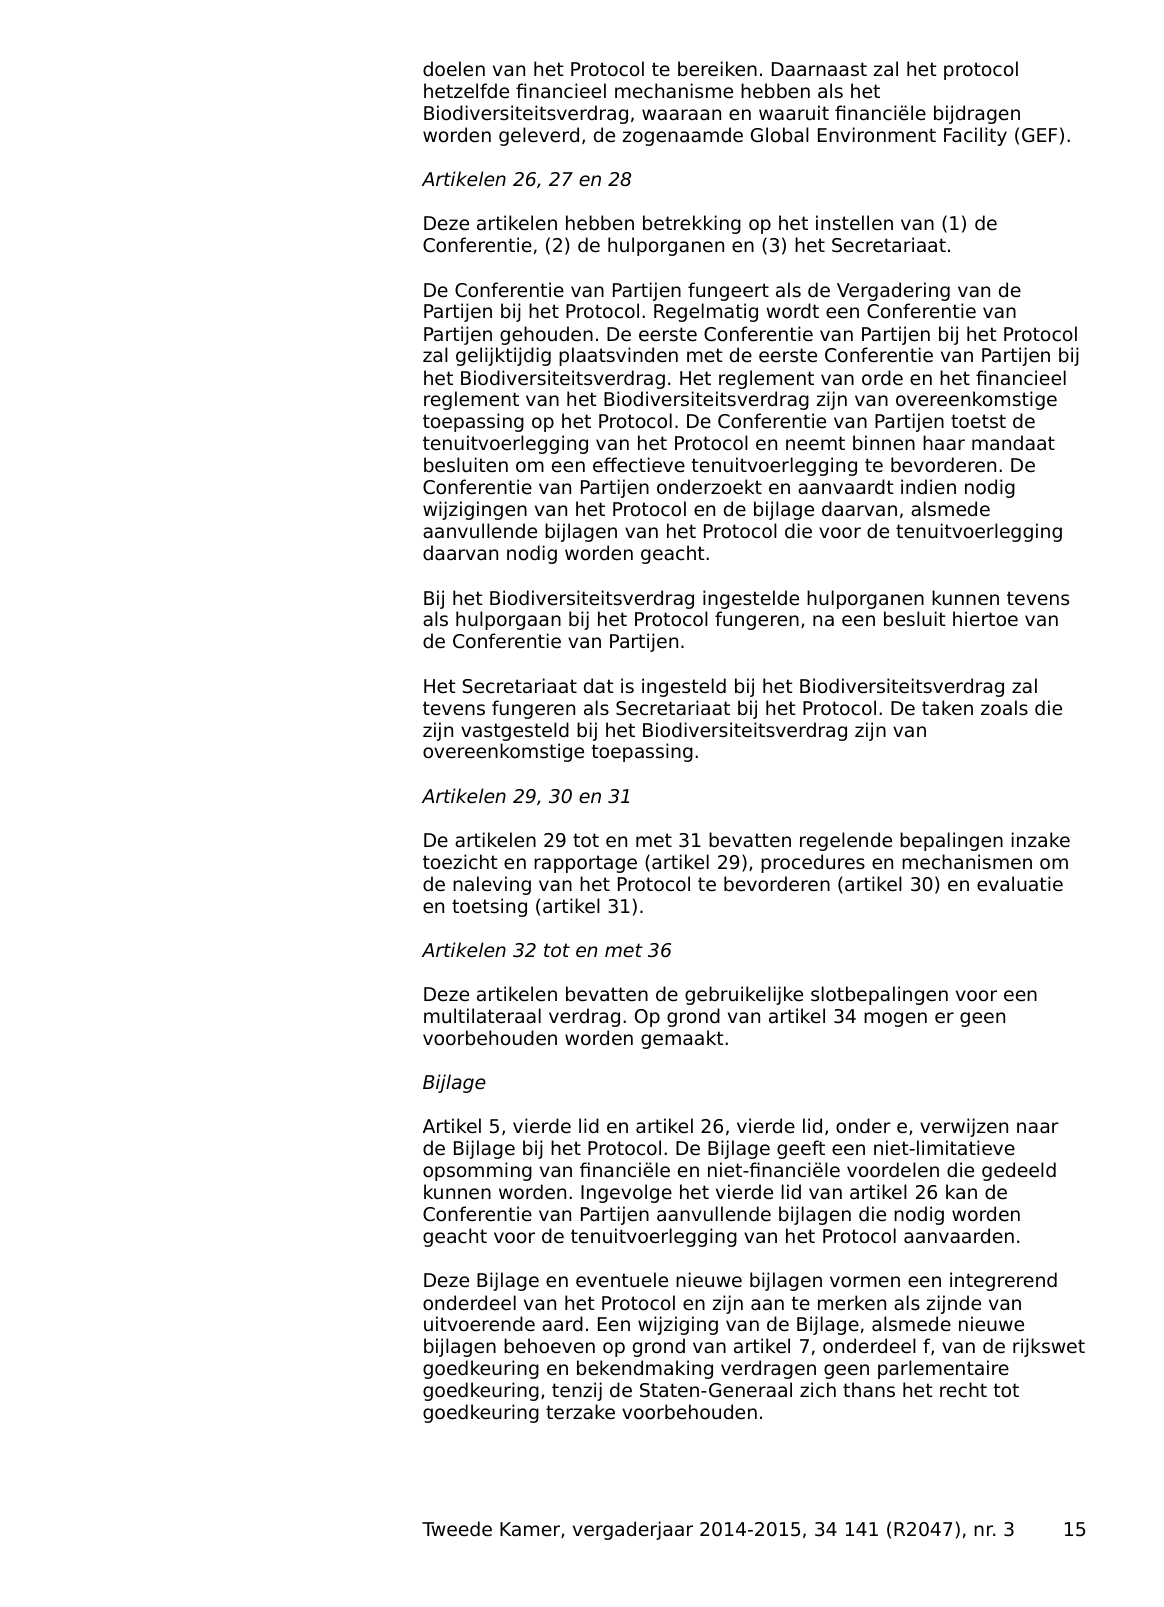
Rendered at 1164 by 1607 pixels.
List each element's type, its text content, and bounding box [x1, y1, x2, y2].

text De Conferentie van Partijen fungeert als de Vergadering van de Partijen bij het Protocol. Regelmatig wordt een Conferentie van Partijen gehouden. De eerste Conferentie van Partijen bij het Protocol zal gelijktijdig plaatsvinden met de eerste Conferentie van Partijen bij het Biodiversiteitsverdrag. Het reglement van orde en het financieel reglement van het Biodiversiteitsverdrag zijn van overeenkomstige toepassing op het Protocol. De Conferentie van Partijen toetst de tenuitvoerlegging van het Protocol en neemt binnen haar mandaat besluiten om een effectieve tenuitvoerlegging te bevorderen. De Conferentie van Partijen onderzoekt en aanvaardt indien nodig wijzigingen van het Protocol en de bijlage daarvan, alsmede aanvullende bijlagen van het Protocol die voor de tenuitvoerlegging daarvan nodig worden geacht. [422, 279, 1087, 565]
text Deze Bijlage en eventuele nieuwe bijlagen vormen een integrerend onderdeel van het Protocol en zijn aan te merken als zijnde van uitvoerende aard. Een wijziging van de Bijlage, alsmede nieuwe bijlagen behoeven op grond van artikel 7, onderdeel f, van de rijkswet goedkeuring en bekendmaking verdragen geen parlementaire goedkeuring, tenzij de Staten-Generaal zich thans het recht tot goedkeuring terzake voorbehouden. [422, 1270, 1087, 1424]
text Deze artikelen hebben betrekking op het instellen van (1) de Conferentie, (2) de hulporganen en (3) het Secretariaat. [422, 213, 1087, 257]
subtitle Artikelen 26, 27 en 28 [422, 169, 1087, 191]
text Artikel 5, vierde lid en artikel 26, vierde lid, onder e, verwijzen naar de Bijlage bij het Protocol. De Bijlage geeft een niet-limitatieve opsomming van financiële en niet-financiële voordelen die gedeeld kunnen worden. Ingevolge het vierde lid van artikel 26 kan de Conferentie van Partijen aanvullende bijlagen die nodig worden geacht voor de tenuitvoerlegging van het Protocol aanvaarden. [422, 1116, 1087, 1248]
text doelen van het Protocol te bereiken. Daarnaast zal het protocol hetzelfde financieel mechanisme hebben als het Biodiversiteitsverdrag, waaraan en waaruit financiële bijdragen worden geleverd, de zogenaamde Global Environment Facility (GEF). [422, 59, 1087, 147]
text De artikelen 29 tot en met 31 bevatten regelende bepalingen inzake toezicht en rapportage (artikel 29), procedures en mechanismen om de naleving van het Protocol te bevorderen (artikel 30) en evaluatie en toetsing (artikel 31). [422, 830, 1087, 918]
subtitle Artikelen 32 tot en met 36 [422, 940, 1087, 962]
text Het Secretariaat dat is ingesteld bij het Biodiversiteitsverdrag zal tevens fungeren als Secretariaat bij het Protocol. De taken zoals die zijn vastgesteld bij het Biodiversiteitsverdrag zijn van overeenkomstige toepassing. [422, 676, 1087, 763]
subtitle Bijlage [422, 1072, 1087, 1094]
text Deze artikelen bevatten de gebruikelijke slotbepalingen voor een multilateraal verdrag. Op grond van artikel 34 mogen er geen voorbehouden worden gemaakt. [422, 984, 1087, 1050]
subtitle Artikelen 29, 30 en 31 [422, 786, 1087, 808]
text Bij het Biodiversiteitsverdrag ingestelde hulporganen kunnen tevens als hulporgaan bij het Protocol fungeren, na een besluit hiertoe van de Conferentie van Partijen. [422, 587, 1087, 653]
